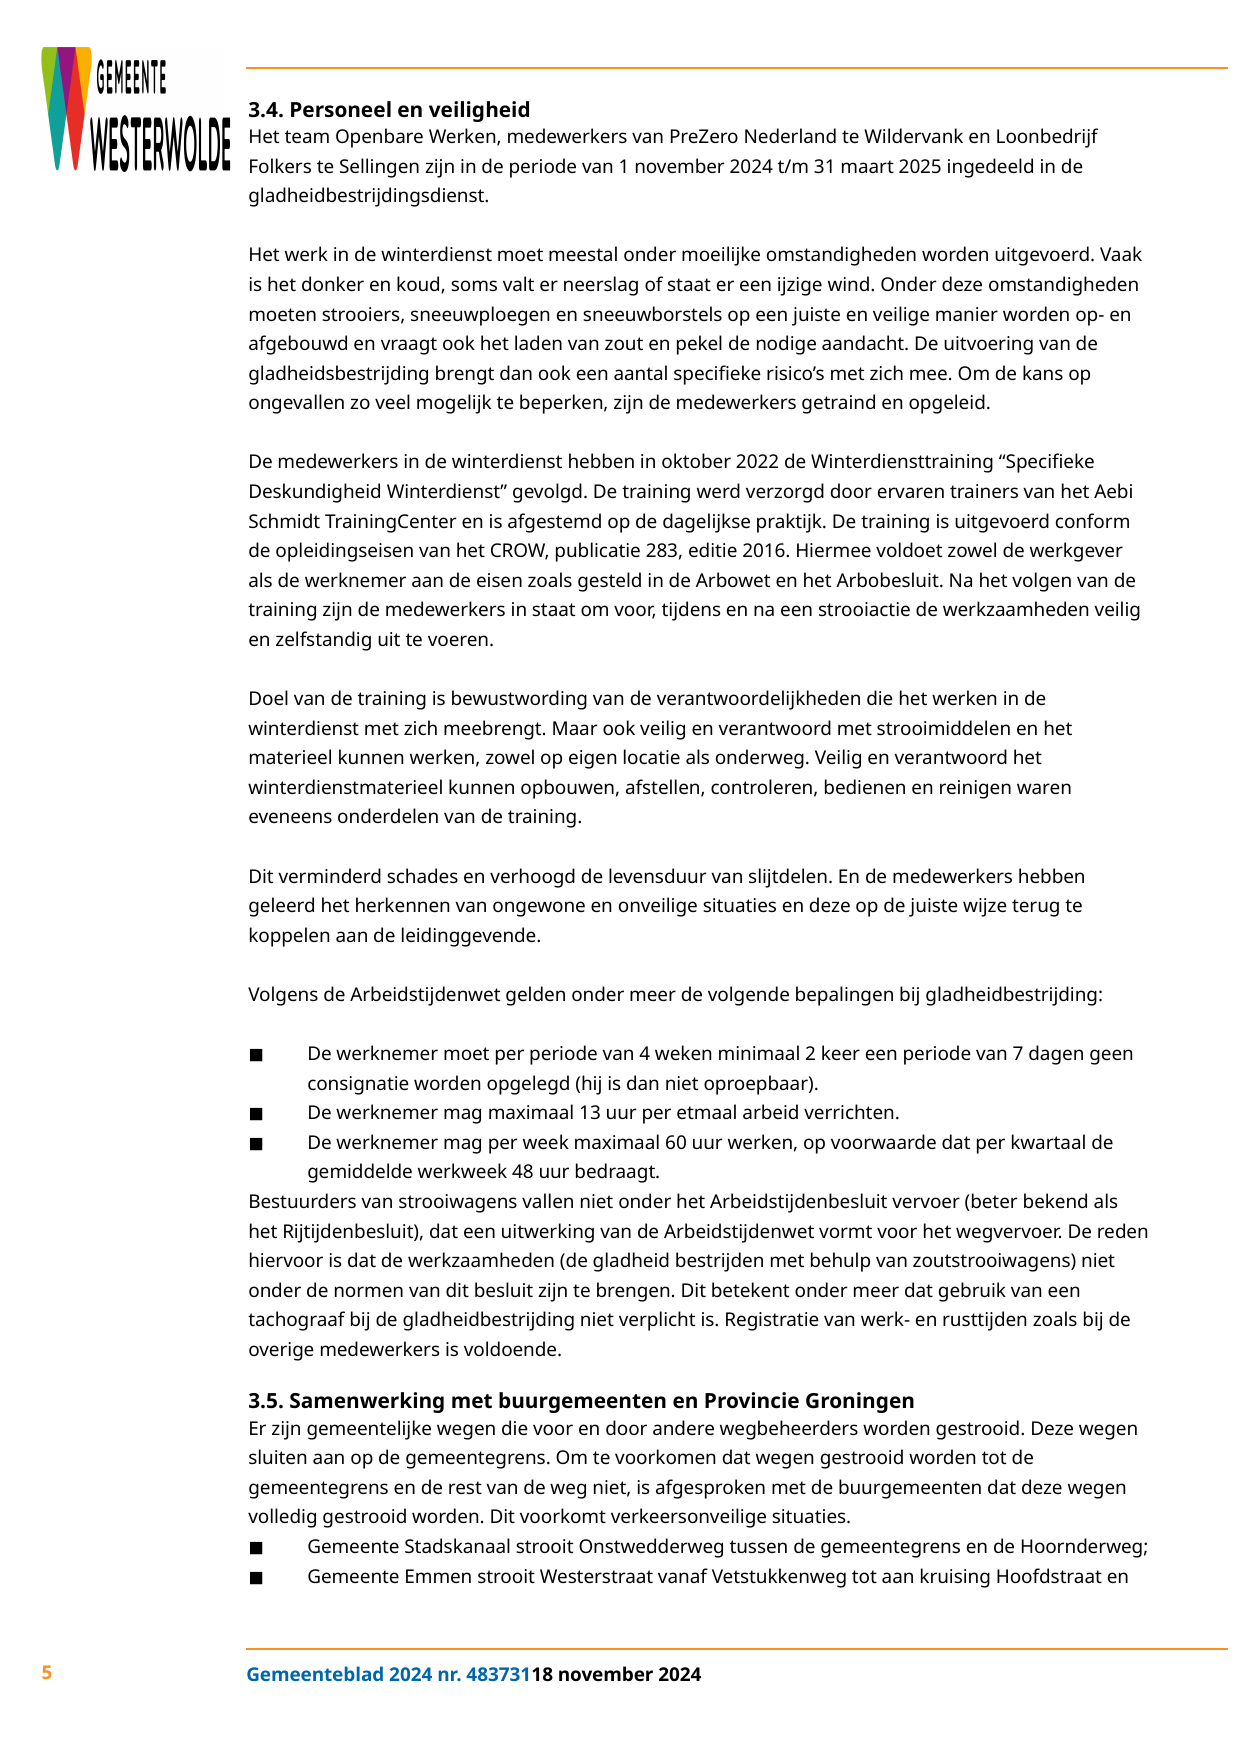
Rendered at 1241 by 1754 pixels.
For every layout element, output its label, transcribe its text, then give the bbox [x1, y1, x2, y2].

list De werknemer mag per week maximaal 60 uur werken, op voorwaarde dat per kwartaal de gemiddelde werkweek 48 uur bedraagt. [248, 1129, 1152, 1184]
list Gemeente Emmen strooit Westerstraat vanaf Vetstukkenweg tot aan kruising Hoofdstraat en [248, 1563, 1152, 1589]
text Het team Openbare Werken, medewerkers van PreZero Nederland te Wildervank en Loonbedrijf Folkers te Sellingen zijn in de periode van 1 november 2024 t/m 31 maart 2025 ingedeeld in de gladheidbestrijdingsdienst. [248, 123, 1152, 208]
text 3.5. Samenwerking met buurgemeenten en Provincie Groningen [248, 1387, 1152, 1415]
text Doel van de training is bewustwording van de verantwoordelijkheden die het werken in de winterdienst met zich meebrengt. Maar ook veilig en verantwoord met strooimiddelen en het materieel kunnen werken, zowel op eigen locatie als onderweg. Veilig en verantwoord het winterdienstmaterieel kunnen opbouwen, afstellen, controleren, bedienen en reinigen waren eveneens onderdelen van de training. [248, 685, 1152, 829]
list De werknemer moet per periode van 4 weken minimaal 2 keer een periode van 7 dagen geen consignatie worden opgelegd (hij is dan niet oproepbaar). [248, 1040, 1152, 1096]
list Gemeente Stadskanaal strooit Onstwedderweg tussen de gemeentegrens en de Hoornderweg; [248, 1533, 1152, 1559]
text De medewerkers in de winterdienst hebben in oktober 2022 de Winterdiensttraining “Specifieke Deskundigheid Winterdienst” gevolgd. De training werd verzorgd door ervaren trainers van het Aebi Schmidt TrainingCenter en is afgestemd op de dagelijkse praktijk. De training is uitgevoerd conform de opleidingseisen van het CROW, publicatie 283, editie 2016. Hiermee voldoet zowel de werkgever als de werknemer aan de eisen zoals gesteld in de Arbowet en het Arbobesluit. Na het volgen van de training zijn de medewerkers in staat om voor, tijdens en na een strooiactie de werkzaamheden veilig en zelfstandig uit te voeren. [248, 449, 1152, 652]
text Bestuurders van strooiwagens vallen niet onder het Arbeidstijdenbesluit vervoer (beter bekend als het Rijtijdenbesluit), dat een uitwerking van de Arbeidstijdenwet vormt voor het wegvervoer. De reden hiervoor is dat de werkzaamheden (de gladheid bestrijden met behulp van zoutstrooiwagens) niet onder de normen van dit besluit zijn te brengen. Dit betekent onder meer dat gebruik van een tachograaf bij de gladheidbestrijding niet verplicht is. Registratie van werk- en rusttijden zoals bij de overige medewerkers is voldoende. [248, 1188, 1152, 1362]
picture [41, 47, 231, 172]
text Volgens de Arbeidstijdenwet gelden onder meer de volgende bepalingen bij gladheidbestrijding: [248, 981, 1152, 1007]
text Er zijn gemeentelijke wegen die voor en door andere wegbeheerders worden gestrooid. Deze wegen sluiten aan op de gemeentegrens. Om te voorkomen dat wegen gestrooid worden tot de gemeentegrens en de rest van de weg niet, is afgesproken met de buurgemeenten dat deze wegen volledig gestrooid worden. Dit voorkomt verkeersonveilige situaties. [248, 1415, 1152, 1529]
text Dit verminderd schades en verhoogd de levensduur van slijtdelen. En de medewerkers hebben geleerd het herkennen van ongewone en onveilige situaties en deze op de juiste wijze terug te koppelen aan de leidinggevende. [248, 863, 1152, 948]
text 3.4. Personeel en veiligheid [248, 95, 1152, 123]
list De werknemer mag maximaal 13 uur per etmaal arbeid verrichten. [248, 1099, 1152, 1125]
text Het werk in de winterdienst moet meestal onder moeilijke omstandigheden worden uitgevoerd. Vaak is het donker en koud, soms valt er neerslag of staat er een ijzige wind. Onder deze omstandigheden moeten strooiers, sneeuwploegen en sneeuwborstels op een juiste en veilige manier worden op- en afgebouwd en vraagt ook het laden van zout en pekel de nodige aandacht. De uitvoering van de gladheidsbestrijding brengt dan ook een aantal specifieke risico’s met zich mee. Om de kans op ongevallen zo veel mogelijk te beperken, zijn de medewerkers getraind en opgeleid. [248, 242, 1152, 415]
